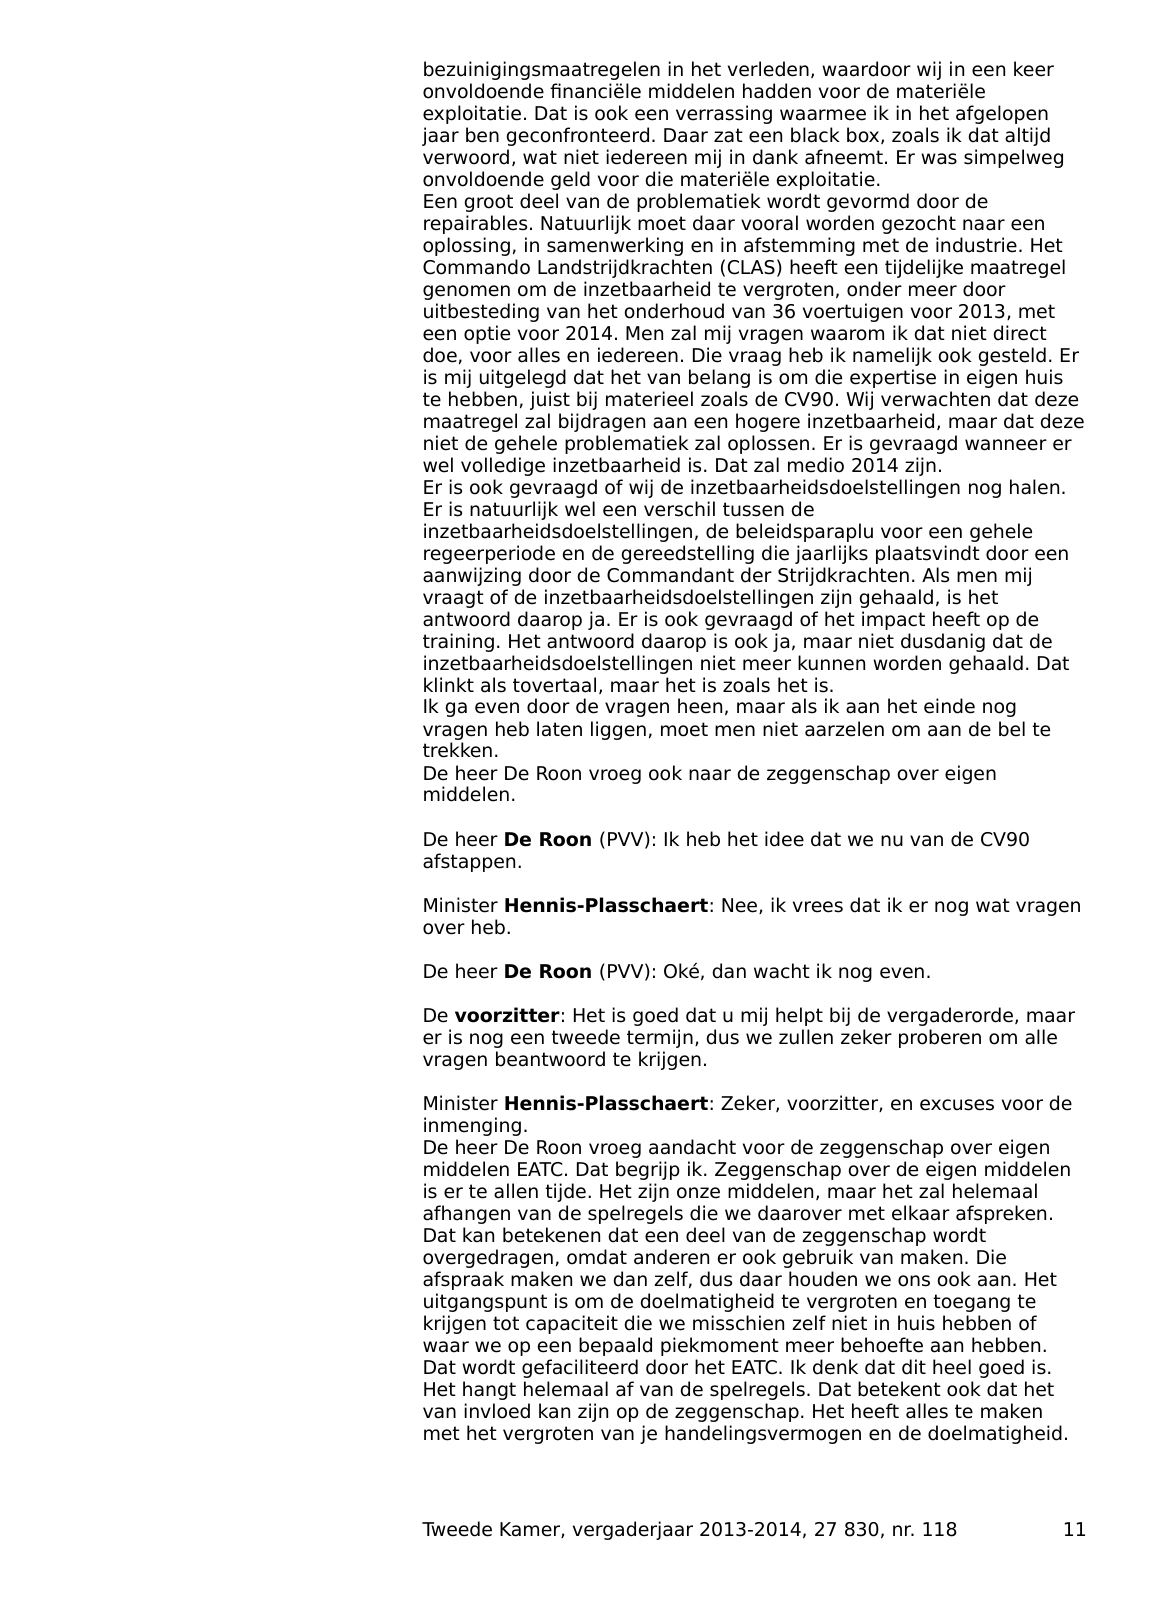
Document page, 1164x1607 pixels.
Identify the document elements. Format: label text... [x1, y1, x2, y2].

text De heer De Roon (PVV): Ik heb het idee dat we nu van de CV90 afstappen. [422, 828, 1087, 872]
text Ik ga even door de vragen heen, maar als ik aan het einde nog vragen heb laten liggen, moet men niet aarzelen om aan de bel te trekken. [422, 696, 1087, 762]
text De heer De Roon vroeg aandacht voor de zeggenschap over eigen middelen EATC. Dat begrijp ik. Zeggenschap over de eigen middelen is er te allen tijde. Het zijn onze middelen, maar het zal helemaal afhangen van de spelregels die we daarover met elkaar afspreken. Dat kan betekenen dat een deel van de zeggenschap wordt overgedragen, omdat anderen er ook gebruik van maken. Die afspraak maken we dan zelf, dus daar houden we ons ook aan. Het uitgangspunt is om de doelmatigheid te vergroten en toegang te krijgen tot capaciteit die we misschien zelf niet in huis hebben of waar we op een bepaald piekmoment meer behoefte aan hebben. Dat wordt gefaciliteerd door het EATC. Ik denk dat dit heel goed is. Het hangt helemaal af van de spelregels. Dat betekent ook dat het van invloed kan zijn op de zeggenschap. Het heeft alles te maken met het vergroten van je handelingsvermogen en de doelmatigheid. [422, 1137, 1087, 1445]
text Minister Hennis-Plasschaert: Zeker, voorzitter, en excuses voor de inmenging. [422, 1093, 1087, 1137]
text bezuinigingsmaatregelen in het verleden, waardoor wij in een keer onvoldoende financiële middelen hadden voor de materiële exploitatie. Dat is ook een verrassing waarmee ik in het afgelopen jaar ben geconfronteerd. Daar zat een black box, zoals ik dat altijd verwoord, wat niet iedereen mij in dank afneemt. Er was simpelweg onvoldoende geld voor die materiële exploitatie. [422, 59, 1087, 191]
text Minister Hennis-Plasschaert: Nee, ik vrees dat ik er nog wat vragen over heb. [422, 895, 1087, 939]
text De heer De Roon (PVV): Oké, dan wacht ik nog even. [422, 961, 1087, 983]
text De heer De Roon vroeg ook naar de zeggenschap over eigen middelen. [422, 762, 1087, 806]
text De voorzitter: Het is goed dat u mij helpt bij de vergaderorde, maar er is nog een tweede termijn, dus we zullen zeker proberen om alle vragen beantwoord te krijgen. [422, 1005, 1087, 1071]
text Een groot deel van de problematiek wordt gevormd door de repairables. Natuurlijk moet daar vooral worden gezocht naar een oplossing, in samenwerking en in afstemming met de industrie. Het Commando Landstrijdkrachten (CLAS) heeft een tijdelijke maatregel genomen om de inzetbaarheid te vergroten, onder meer door uitbesteding van het onderhoud van 36 voertuigen voor 2013, met een optie voor 2014. Men zal mij vragen waarom ik dat niet direct doe, voor alles en iedereen. Die vraag heb ik namelijk ook gesteld. Er is mij uitgelegd dat het van belang is om die expertise in eigen huis te hebben, juist bij materieel zoals de CV90. Wij verwachten dat deze maatregel zal bijdragen aan een hogere inzetbaarheid, maar dat deze niet de gehele problematiek zal oplossen. Er is gevraagd wanneer er wel volledige inzetbaarheid is. Dat zal medio 2014 zijn. [422, 191, 1087, 477]
text Er is ook gevraagd of wij de inzetbaarheidsdoelstellingen nog halen. Er is natuurlijk wel een verschil tussen de inzetbaarheidsdoelstellingen, de beleidsparaplu voor een gehele regeerperiode en de gereedstelling die jaarlijks plaatsvindt door een aanwijzing door de Commandant der Strijdkrachten. Als men mij vraagt of de inzetbaarheidsdoelstellingen zijn gehaald, is het antwoord daarop ja. Er is ook gevraagd of het impact heeft op de training. Het antwoord daarop is ook ja, maar niet dusdanig dat de inzetbaarheidsdoelstellingen niet meer kunnen worden gehaald. Dat klinkt als tovertaal, maar het is zoals het is. [422, 477, 1087, 696]
